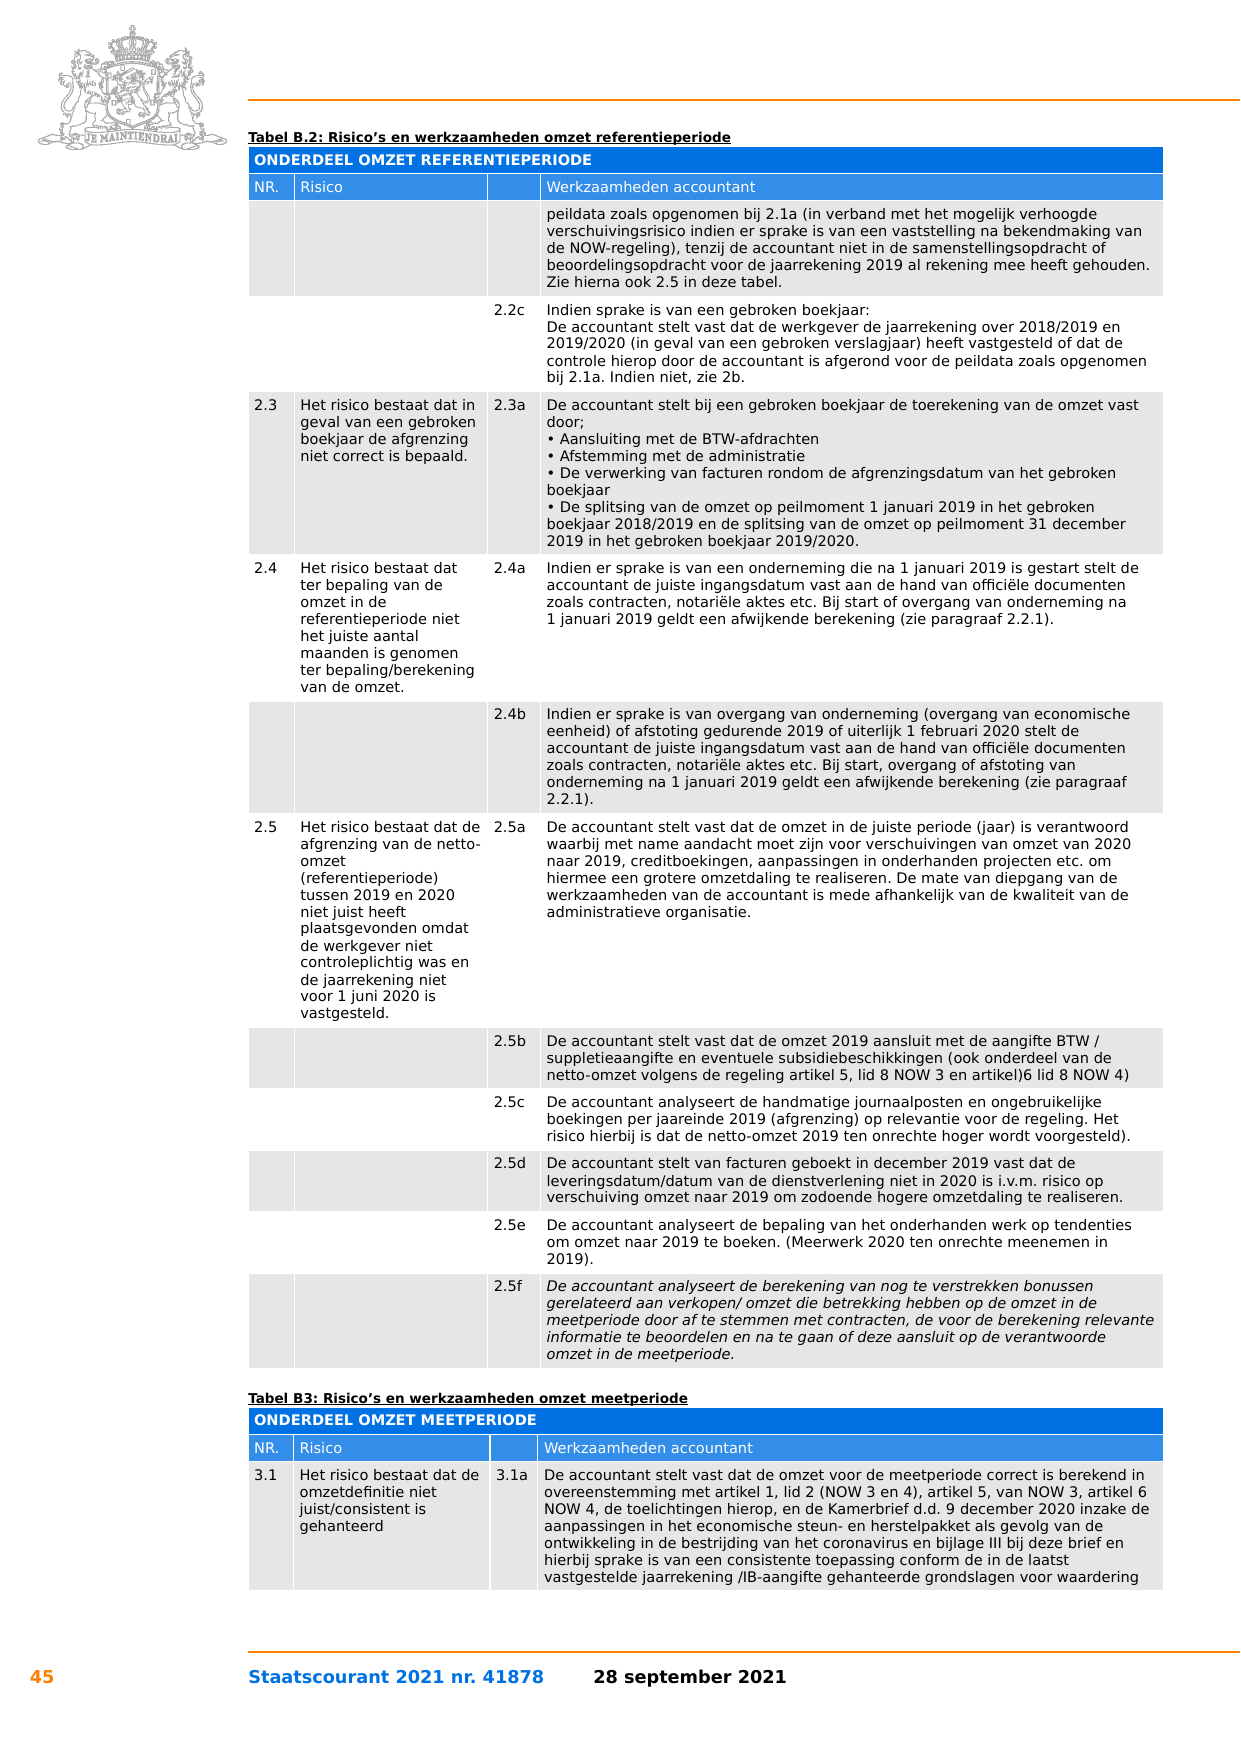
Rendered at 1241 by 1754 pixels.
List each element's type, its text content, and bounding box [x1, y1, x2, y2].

table_cell Het risico bestaat dat de omzetdefinitie niet juist/consistent is gehanteerd [294, 1462, 489, 1590]
table_cell [295, 1212, 487, 1272]
table_cell 2.5e [488, 1212, 540, 1272]
table_cell ONDERDEEL OMZET MEETPERIODE [249, 1408, 1163, 1434]
table_cell Indien er sprake is van overgang van onderneming (overgang van economische eenheid) of afstoting gedurende 2019 of uiterlijk 1 februari 2020 stelt de accountant de juiste ingangsdatum vast aan de hand van officiële documenten zoals contracten, notariële aktes etc. Bij start, overgang of afstoting van onderneming na 1 januari 2019 geldt een afwijkende berekening (zie paragraaf 2.2.1). [541, 702, 1163, 813]
table_cell [249, 1089, 294, 1150]
table_cell De accountant analyseert de berekening van nog te verstrekken bonussen gerelateerd aan verkopen/ omzet die betrekking hebben op de omzet in de meetperiode door af te stemmen met contracten, de voor de berekening relevante informatie te beoordelen en na te gaan of deze aansluit op de verantwoorde omzet in de meetperiode. [541, 1274, 1163, 1368]
table_cell Het risico bestaat dat in geval van een gebroken boekjaar de afgrenzing niet correct is bepaald. [295, 392, 487, 554]
table_cell Indien er sprake is van een onderneming die na 1 januari 2019 is gestart stelt de accountant de juiste ingangsdatum vast aan de hand van officiële documenten zoals contracten, notariële aktes etc. Bij start of overgang van onderneming na 1 januari 2019 geldt een afwijkende berekening (zie paragraaf 2.2.1). [541, 555, 1163, 701]
table_cell Werkzaamheden accountant [541, 174, 1163, 200]
table_cell 2.5d [488, 1151, 540, 1211]
table_cell [295, 1028, 487, 1088]
table_cell De accountant stelt bij een gebroken boekjaar de toerekening van de omzet vast door; • Aansluiting met de BTW-afdrachten • Afstemming met de administratie • De verwerking van facturen rondom de afgrenzingsdatum van het gebroken boekjaar • De splitsing van de omzet op peilmoment 1 januari 2019 in het gebroken boekjaar 2018/2019 en de splitsing van de omzet op peilmoment 31 december 2019 in het gebroken boekjaar 2019/2020. [541, 392, 1163, 554]
table_cell 2.4 [249, 555, 294, 701]
table_cell 2.2c [488, 297, 540, 391]
table_cell 2.4a [488, 555, 540, 701]
table_cell 2.3 [249, 392, 294, 554]
table_cell De accountant analyseert de handmatige journaalposten en ongebruikelijke boekingen per jaareinde 2019 (afgrenzing) op relevantie voor de regeling. Het risico hierbij is dat de netto-omzet 2019 ten onrechte hoger wordt voorgesteld). [541, 1089, 1163, 1150]
table_cell [488, 201, 540, 296]
table_cell Het risico bestaat dat ter bepaling van de omzet in de referentieperiode niet het juiste aantal maanden is genomen ter bepaling/berekening van de omzet. [295, 555, 487, 701]
table_cell NR. [249, 174, 294, 200]
table_cell [249, 1212, 294, 1272]
table_cell [249, 1151, 294, 1211]
table_cell [249, 702, 294, 813]
table_cell [488, 174, 540, 200]
table_cell [249, 297, 294, 391]
table_cell [295, 702, 487, 813]
table_cell Indien sprake is van een gebroken boekjaar: De accountant stelt vast dat de werkgever de jaarrekening over 2018/2019 en 2019/2020 (in geval van een gebroken verslagjaar) heeft vastgesteld of dat de controle hierop door de accountant is afgerond voor de peildata zoals opgenomen bij 2.1a. Indien niet, zie 2b. [541, 297, 1163, 391]
table_cell De accountant stelt van facturen geboekt in december 2019 vast dat de leveringsdatum/datum van de dienstverlening niet in 2020 is i.v.m. risico op verschuiving omzet naar 2019 om zodoende hogere omzetdaling te realiseren. [541, 1151, 1163, 1211]
table_cell 2.5 [249, 814, 294, 1027]
table_cell 3.1a [491, 1462, 537, 1590]
table_cell 2.5c [488, 1089, 540, 1150]
table_cell [491, 1435, 537, 1461]
table_cell 2.5b [488, 1028, 540, 1088]
table_cell [295, 1151, 487, 1211]
table_cell ONDERDEEL OMZET REFERENTIEPERIODE [249, 147, 1163, 173]
table_cell [295, 297, 487, 391]
table_cell Werkzaamheden accountant [538, 1435, 1163, 1461]
table_cell De accountant stelt vast dat de omzet 2019 aansluit met de aangifte BTW / suppletieaangifte en eventuele subsidiebeschikkingen (ook onderdeel van de netto-omzet volgens de regeling artikel 5, lid 8 NOW 3 en artikel)6 lid 8 NOW 4) [541, 1028, 1163, 1088]
table_cell De accountant analyseert de bepaling van het onderhanden werk op tendenties om omzet naar 2019 te boeken. (Meerwerk 2020 ten onrechte meenemen in 2019). [541, 1212, 1163, 1272]
table_cell 2.5f [488, 1274, 540, 1368]
table_header Tabel B.2: Risico’s en werkzaamheden omzet referentieperiode [248, 130, 1163, 146]
table_cell Risico [294, 1435, 489, 1461]
table_cell [249, 1274, 294, 1368]
table_cell [295, 1274, 487, 1368]
table_cell [295, 1089, 487, 1150]
table_header Tabel B3: Risico’s en werkzaamheden omzet meetperiode [248, 1391, 1163, 1406]
table_cell 2.3a [488, 392, 540, 554]
table_cell [249, 1028, 294, 1088]
table_cell [249, 201, 294, 296]
table_cell De accountant stelt vast dat de omzet in de juiste periode (jaar) is verantwoord waarbij met name aandacht moet zijn voor verschuivingen van omzet van 2020 naar 2019, creditboekingen, aanpassingen in onderhanden projecten etc. om hiermee een grotere omzetdaling te realiseren. De mate van diepgang van de werkzaamheden van de accountant is mede afhankelijk van de kwaliteit van de administratieve organisatie. [541, 814, 1163, 1027]
table_cell NR. [249, 1435, 293, 1461]
picture [38, 25, 227, 150]
table_cell peildata zoals opgenomen bij 2.1a (in verband met het mogelijk verhoogde verschuivingsrisico indien er sprake is van een vaststelling na bekendmaking van de NOW-regeling), tenzij de accountant niet in de samenstellingsopdracht of beoordelingsopdracht voor de jaarrekening 2019 al rekening mee heeft gehouden. Zie hierna ook 2.5 in deze tabel. [541, 201, 1163, 296]
table_cell Risico [295, 174, 487, 200]
table_cell 2.4b [488, 702, 540, 813]
table_cell 2.5a [488, 814, 540, 1027]
table_cell 3.1 [249, 1462, 293, 1590]
table_cell [295, 201, 487, 296]
table_cell Het risico bestaat dat de afgrenzing van de netto-omzet (referentieperiode) tussen 2019 en 2020 niet juist heeft plaatsgevonden omdat de werkgever niet controleplichtig was en de jaarrekening niet voor 1 juni 2020 is vastgesteld. [295, 814, 487, 1027]
table_cell De accountant stelt vast dat de omzet voor de meetperiode correct is berekend in overeenstemming met artikel 1, lid 2 (NOW 3 en 4), artikel 5, van NOW 3, artikel 6 NOW 4, de toelichtingen hierop, en de Kamerbrief d.d. 9 december 2020 inzake de aanpassingen in het economische steun- en herstelpakket als gevolg van de ontwikkeling in de bestrijding van het coronavirus en bijlage III bij deze brief en hierbij sprake is van een consistente toepassing conform de in de laatst vastgestelde jaarrekening /IB-aangifte gehanteerde grondslagen voor waardering [538, 1462, 1163, 1590]
